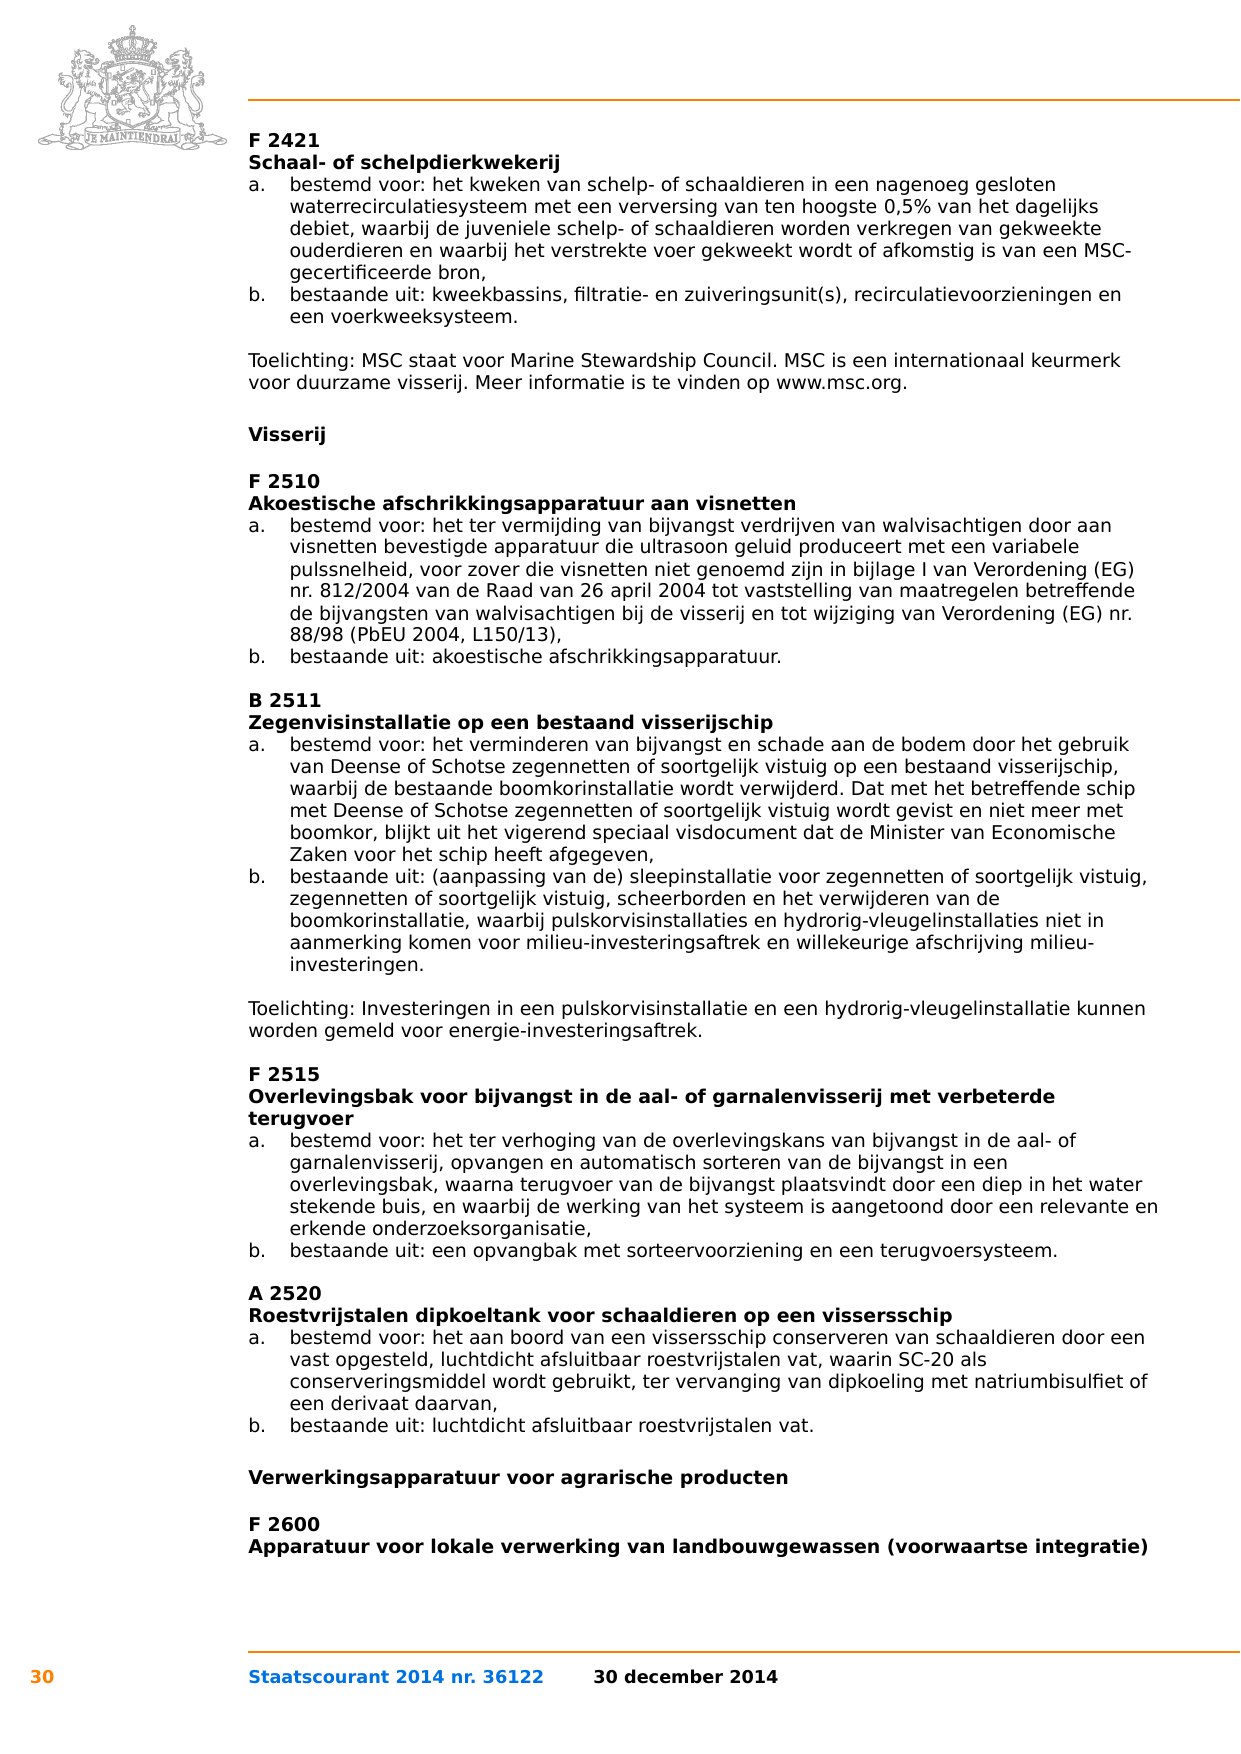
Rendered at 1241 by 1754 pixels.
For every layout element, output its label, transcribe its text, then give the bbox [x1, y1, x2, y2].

text B 2511 [248, 690, 1163, 712]
text Toelichting: Investeringen in een pulskorvisinstallatie en een hydrorig-vleugelinstallatie kunnen worden gemeld voor energie-investeringsaftrek. [248, 998, 1163, 1042]
text Zegenvisinstallatie op een bestaand visserijschip [248, 712, 1163, 734]
text F 2515 [248, 1064, 1163, 1086]
text a. bestemd voor: het verminderen van bijvangst en schade aan de bodem door het gebruik van Deense of Schotse zegennetten of soortgelijk vistuig op een bestaand visserijschip, waarbij de bestaande boomkorinstallatie wordt verwijderd. Dat met het betreffende schip met Deense of Schotse zegennetten of soortgelijk vistuig wordt gevist en niet meer met boomkor, blijkt uit het vigerend speciaal visdocument dat de Minister van Economische Zaken voor het schip heeft afgegeven, [248, 734, 1163, 866]
picture [38, 25, 227, 150]
text F 2510 [248, 471, 1163, 492]
subtitle Visserij [248, 423, 1163, 446]
text b. bestaande uit: een opvangbak met sorteervoorziening en een terugvoersysteem. [248, 1239, 1163, 1261]
text a. bestemd voor: het ter vermijding van bijvangst verdrijven van walvisachtigen door aan visnetten bevestigde apparatuur die ultrasoon geluid produceert met een variabele pulssnelheid, voor zover die visnetten niet genoemd zijn in bijlage I van Verordening (EG) nr. 812/2004 van de Raad van 26 april 2004 tot vaststelling van maatregelen betreffende de bijvangsten van walvisachtigen bij de visserij en tot wijziging van Verordening (EG) nr. 88/98 (PbEU 2004, L150/13), [248, 514, 1163, 646]
text a. bestemd voor: het kweken van schelp- of schaaldieren in een nagenoeg gesloten waterrecirculatiesysteem met een verversing van ten hoogste 0,5% van het dagelijks debiet, waarbij de juveniele schelp- of schaaldieren worden verkregen van gekweekte ouderdieren en waarbij het verstrekte voer gekweekt wordt of afkomstig is van een MSC-gecertificeerde bron, [248, 174, 1163, 284]
text b. bestaande uit: kweekbassins, filtratie- en zuiveringsunit(s), recirculatievoorzieningen en een voerkweeksysteem. [248, 284, 1163, 328]
text Overlevingsbak voor bijvangst in de aal- of garnalenvisserij met verbeterde terugvoer [248, 1086, 1163, 1129]
text Roestvrijstalen dipkoeltank voor schaaldieren op een vissersschip [248, 1305, 1163, 1327]
text b. bestaande uit: akoestische afschrikkingsapparatuur. [248, 646, 1163, 668]
subtitle Verwerkingsapparatuur voor agrarische producten [248, 1467, 1163, 1489]
text Apparatuur voor lokale verwerking van landbouwgewassen (voorwaartse integratie) [248, 1536, 1163, 1558]
text a. bestemd voor: het ter verhoging van de overlevingskans van bijvangst in de aal- of garnalenvisserij, opvangen en automatisch sorteren van de bijvangst in een overlevingsbak, waarna terugvoer van de bijvangst plaatsvindt door een diep in het water stekende buis, en waarbij de werking van het systeem is aangetoond door een relevante en erkende onderzoeksorganisatie, [248, 1129, 1163, 1239]
text b. bestaande uit: luchtdicht afsluitbaar roestvrijstalen vat. [248, 1415, 1163, 1437]
text Akoestische afschrikkingsapparatuur aan visnetten [248, 492, 1163, 514]
text F 2600 [248, 1514, 1163, 1536]
text F 2421 [248, 130, 1163, 152]
text Schaal- of schelpdierkwekerij [248, 152, 1163, 174]
text A 2520 [248, 1283, 1163, 1305]
text Toelichting: MSC staat voor Marine Stewardship Council. MSC is een internationaal keurmerk voor duurzame visserij. Meer informatie is te vinden op www.msc.org. [248, 349, 1163, 393]
text b. bestaande uit: (aanpassing van de) sleepinstallatie voor zegennetten of soortgelijk vistuig, zegennetten of soortgelijk vistuig, scheerborden en het verwijderen van de boomkorinstallatie, waarbij pulskorvisinstallaties en hydrorig-vleugelinstallaties niet in aanmerking komen voor milieu-investeringsaftrek en willekeurige afschrijving milieu-investeringen. [248, 866, 1163, 976]
text a. bestemd voor: het aan boord van een vissersschip conserveren van schaaldieren door een vast opgesteld, luchtdicht afsluitbaar roestvrijstalen vat, waarin SC-20 als conserveringsmiddel wordt gebruikt, ter vervanging van dipkoeling met natriumbisulfiet of een derivaat daarvan, [248, 1327, 1163, 1415]
